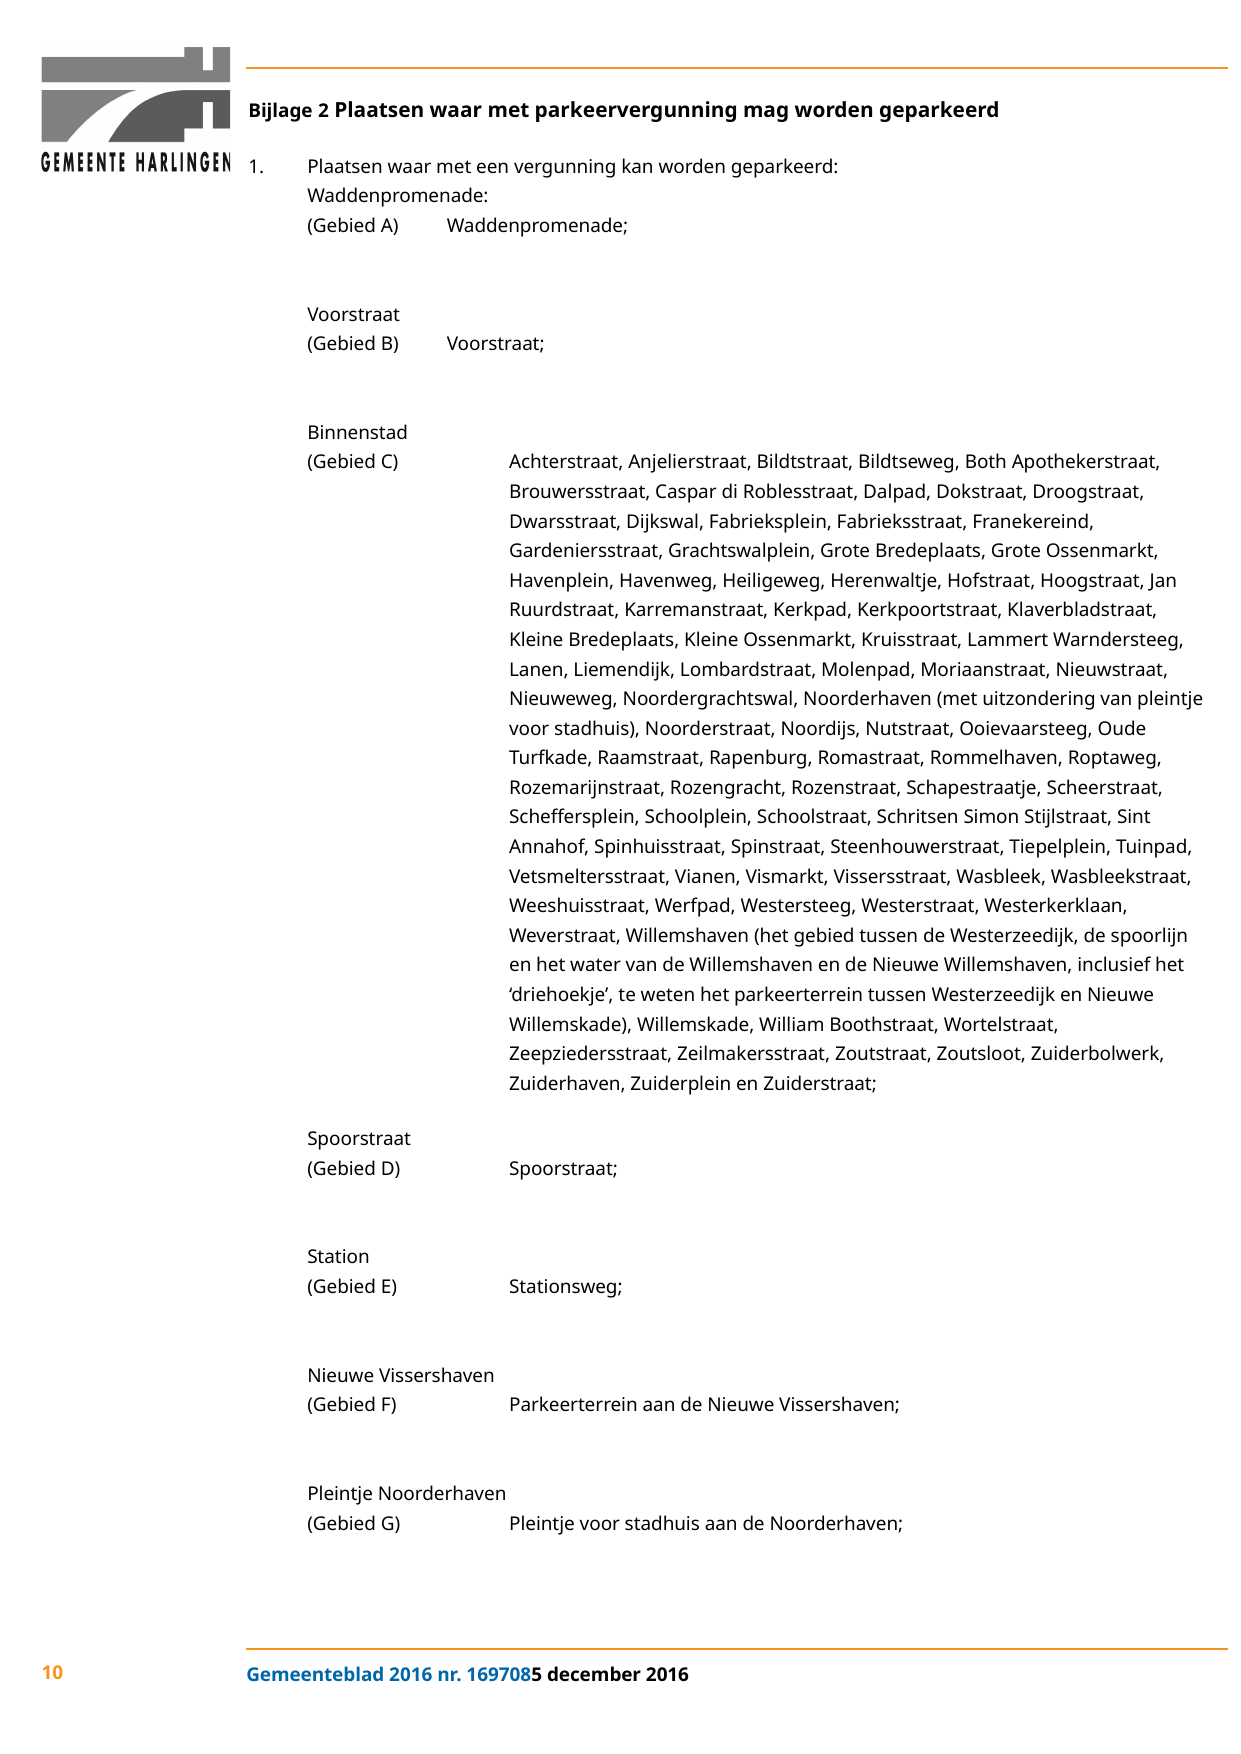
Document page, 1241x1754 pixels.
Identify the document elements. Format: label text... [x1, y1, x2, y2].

list Spoorstraat [248, 1125, 1152, 1151]
table_header Voorstraat; [447, 330, 932, 356]
list Binnenstad [248, 419, 1152, 445]
table_header Stationsweg; [509, 1273, 1211, 1299]
table_header (Gebied G) [307, 1510, 509, 1535]
table_header (Gebied C) [307, 449, 509, 1096]
table_header Parkeerterrein aan de Nieuwe Vissershaven; [509, 1391, 1211, 1417]
picture [41, 47, 231, 172]
table_header Waddenpromenade; [447, 212, 932, 238]
list Nieuwe Vissershaven [248, 1362, 1152, 1387]
table_header (Gebied A) [307, 212, 447, 238]
list Waddenpromenade: [248, 182, 1152, 208]
list Station [248, 1243, 1152, 1269]
list Plaatsen waar met een vergunning kan worden geparkeerd: [248, 153, 1152, 179]
table_header Achterstraat, Anjelierstraat, Bildtstraat, Bildtseweg, Both Apothekerstraat, Brouwersstraat, Caspar di Roblesstraat, Dalpad, Dokstraat, Droogstraat, Dwarsstraat, Dijkswal, Fabrieksplein, Fabrieksstraat, Franekereind, Gardeniersstraat, Grachtswalplein, Grote Bredeplaats, Grote Ossenmarkt, Havenplein, Havenweg, Heiligeweg, Herenwaltje, Hofstraat, Hoogstraat, Jan Ruurdstraat, Karremanstraat, Kerkpad, Kerkpoortstraat, Klaverbladstraat, Kleine Bredeplaats, Kleine Ossenmarkt, Kruisstraat, Lammert Warndersteeg, Lanen, Liemendijk, Lombardstraat, Molenpad, Moriaanstraat, Nieuwstraat, Nieuweweg, Noordergrachtswal, Noorderhaven (met uitzondering van pleintje voor stadhuis), Noorderstraat, Noordijs, Nutstraat, Ooievaarsteeg, Oude Turfkade, Raamstraat, Rapenburg, Romastraat, Rommelhaven, Roptaweg, Rozemarijnstraat, Rozengracht, Rozenstraat, Schapestraatje, Scheerstraat, Scheffersplein, Schoolplein, Schoolstraat, Schritsen Simon Stijlstraat, Sint Annahof, Spinhuisstraat, Spinstraat, Steenhouwerstraat, Tiepelplein, Tuinpad, Vetsmeltersstraat, Vianen, Vismarkt, Vissersstraat, Wasbleek, Wasbleekstraat, Weeshuisstraat, Werfpad, Westersteeg, Westerstraat, Westerkerklaan, Weverstraat, Willemshaven (het gebied tussen de Westerzeedijk, de spoorlijn en het water van de Willemshaven en de Nieuwe Willemshaven, inclusief het ‘driehoekje’, te weten het parkeerterrein tussen Westerzeedijk en Nieuwe Willemskade), Willemskade, William Boothstraat, Wortelstraat, Zeepziedersstraat, Zeilmakersstraat, Zoutstraat, Zoutsloot, Zuiderbolwerk, Zuiderhaven, Zuiderplein en Zuiderstraat; [509, 449, 1211, 1096]
list Pleintje Noorderhaven [248, 1480, 1152, 1506]
table_header Pleintje voor stadhuis aan de Noorderhaven; [509, 1510, 1211, 1535]
table_header Spoorstraat; [509, 1155, 1211, 1181]
text Bijlage 2 Plaatsen waar met parkeervergunning mag worden geparkeerd [248, 95, 1152, 123]
list Voorstraat [248, 301, 1152, 326]
table_header (Gebied B) [307, 330, 447, 356]
table_header (Gebied D) [307, 1155, 509, 1181]
table_header (Gebied E) [307, 1273, 509, 1299]
table_header (Gebied F) [307, 1391, 509, 1417]
